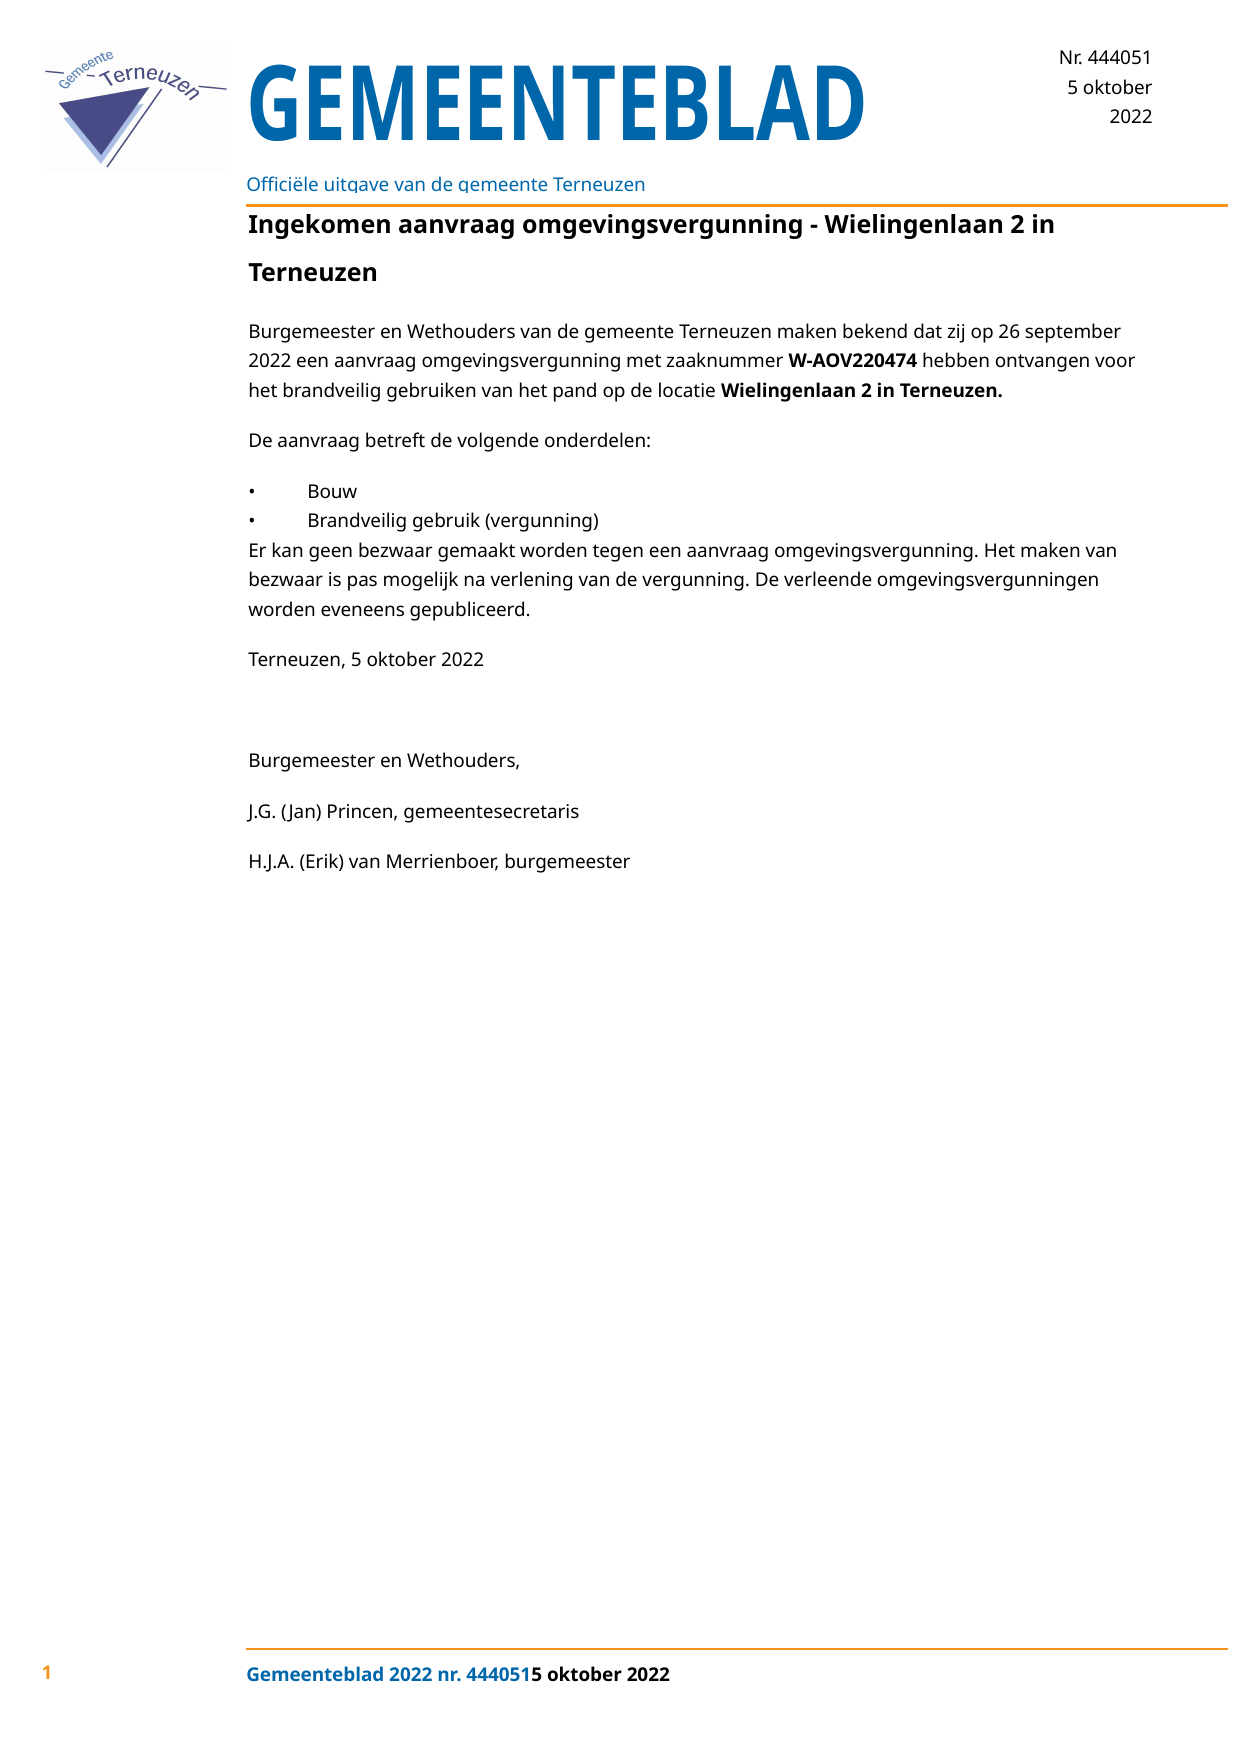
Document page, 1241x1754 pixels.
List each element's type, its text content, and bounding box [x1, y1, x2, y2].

text Burgemeester en Wethouders van de gemeente Terneuzen maken bekend dat zij op 26 september 2022 een aanvraag omgevingsvergunning met zaaknummer W-AOV220474 hebben ontvangen voor het brandveilig gebruiken van het pand op de locatie Wielingenlaan 2 in Terneuzen. [248, 318, 1152, 403]
text J.G. (Jan) Princen, gemeentesecretaris [248, 798, 1152, 824]
text H.J.A. (Erik) van Merrienboer, burgemeester [248, 848, 1152, 874]
list Brandveilig gebruik (vergunning) [248, 507, 1152, 533]
text Terneuzen, 5 oktober 2022 [248, 647, 1152, 672]
text De aanvraag betreft de volgende onderdelen: [248, 427, 1152, 453]
text Er kan geen bezwaar gemaakt worden tegen een aanvraag omgevingsvergunning. Het maken van bezwaar is pas mogelijk na verlening van de vergunning. De verleende omgevingsvergunningen worden eveneens gepubliceerd. [248, 537, 1152, 622]
list Bouw [248, 478, 1152, 504]
text Burgemeester en Wethouders, [248, 747, 1152, 773]
picture [41, 47, 231, 172]
text Ingekomen aanvraag omgevingsvergunning - Wielingenlaan 2 in Terneuzen [248, 207, 1152, 288]
